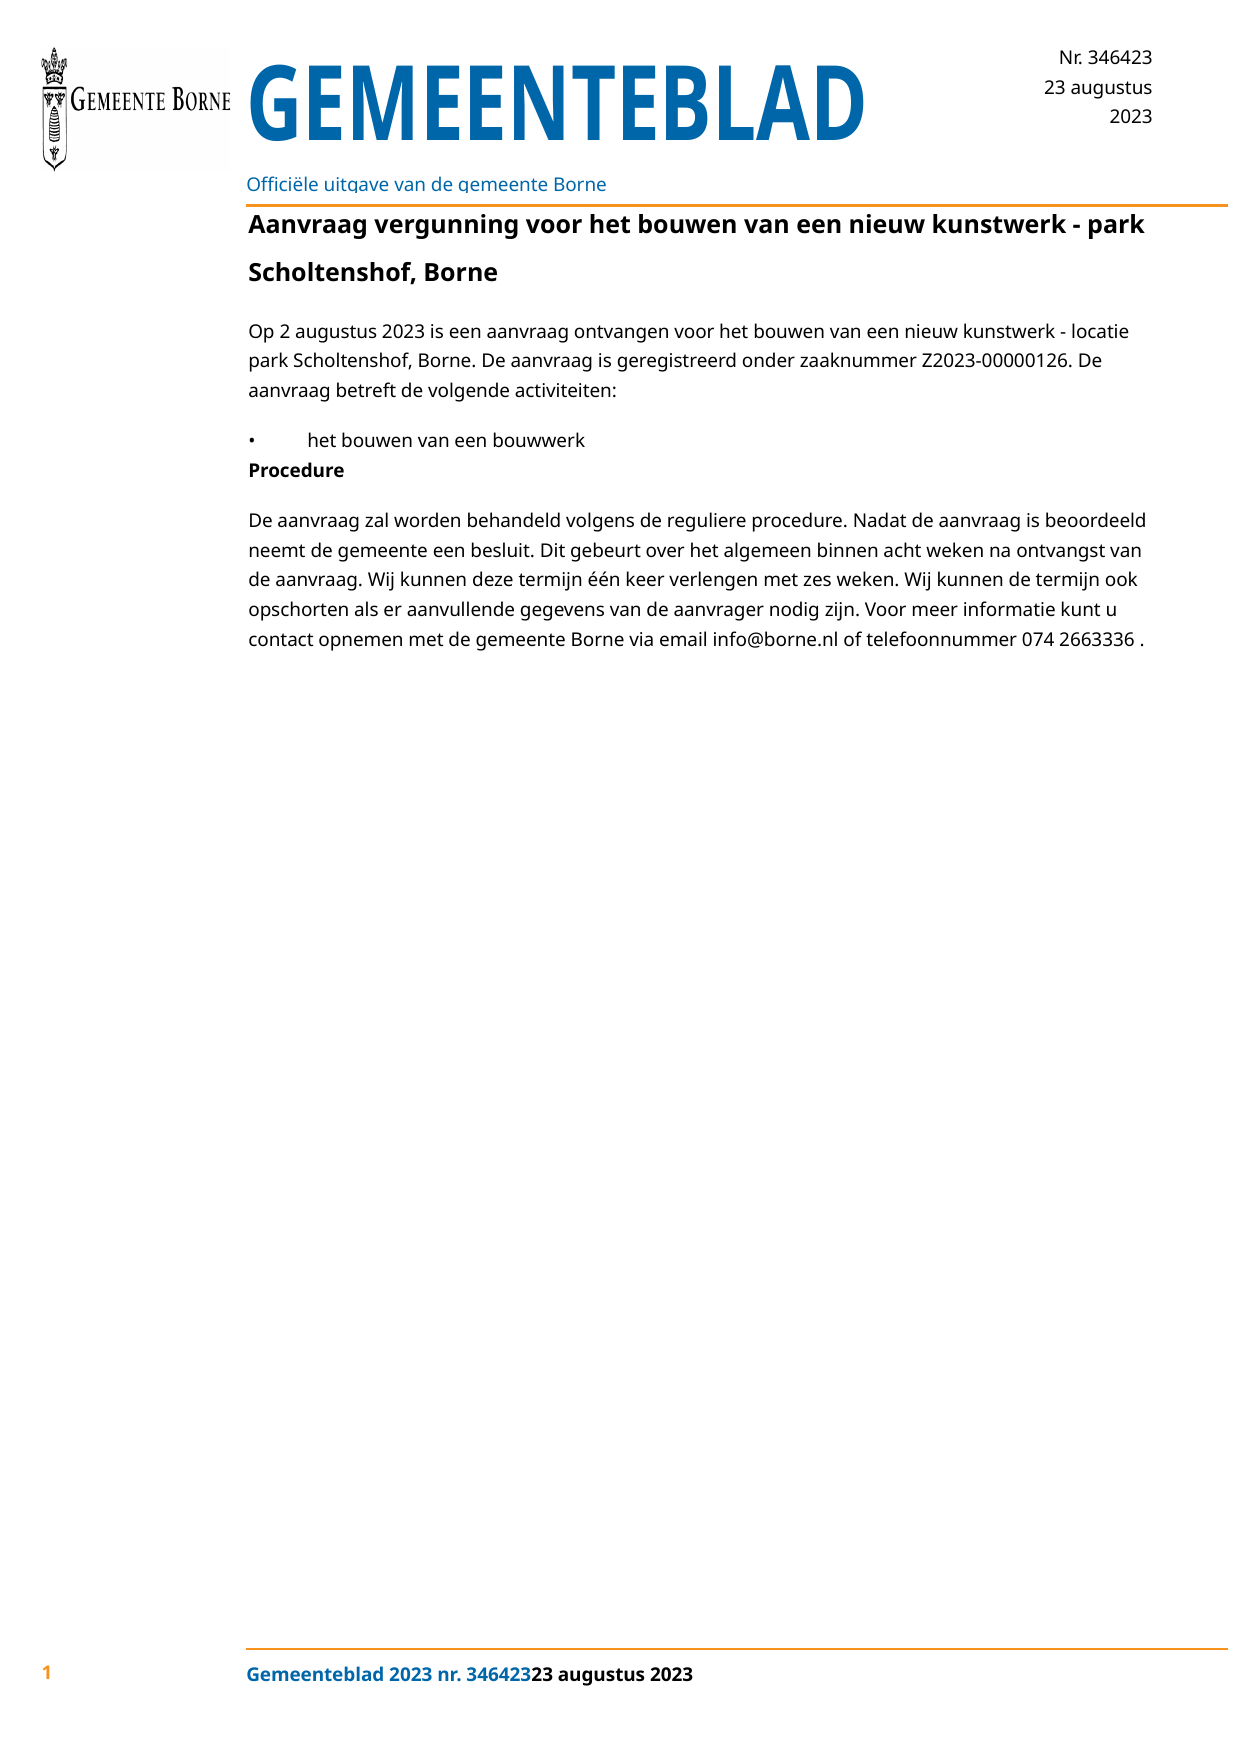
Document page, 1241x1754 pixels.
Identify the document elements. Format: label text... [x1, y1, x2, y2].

list het bouwen van een bouwwerk [248, 427, 1152, 453]
text Op 2 augustus 2023 is een aanvraag ontvangen voor het bouwen van een nieuw kunstwerk - locatie park Scholtenshof, Borne. De aanvraag is geregistreerd onder zaaknummer Z2023-00000126. De aanvraag betreft de volgende activiteiten: [248, 318, 1152, 403]
text De aanvraag zal worden behandeld volgens de reguliere procedure. Nadat de aanvraag is beoordeeld neemt de gemeente een besluit. Dit gebeurt over het algemeen binnen acht weken na ontvangst van de aanvraag. Wij kunnen deze termijn één keer verlengen met zes weken. Wij kunnen de termijn ook opschorten als er aanvullende gegevens van de aanvrager nodig zijn. Voor meer informatie kunt u contact opnemen met de gemeente Borne via email info@borne.nl of telefoonnummer 074 2663336 . [248, 507, 1152, 652]
text Procedure [248, 457, 1152, 483]
text Aanvraag vergunning voor het bouwen van een nieuw kunstwerk - park Scholtenshof, Borne [248, 207, 1152, 288]
picture [41, 47, 231, 172]
